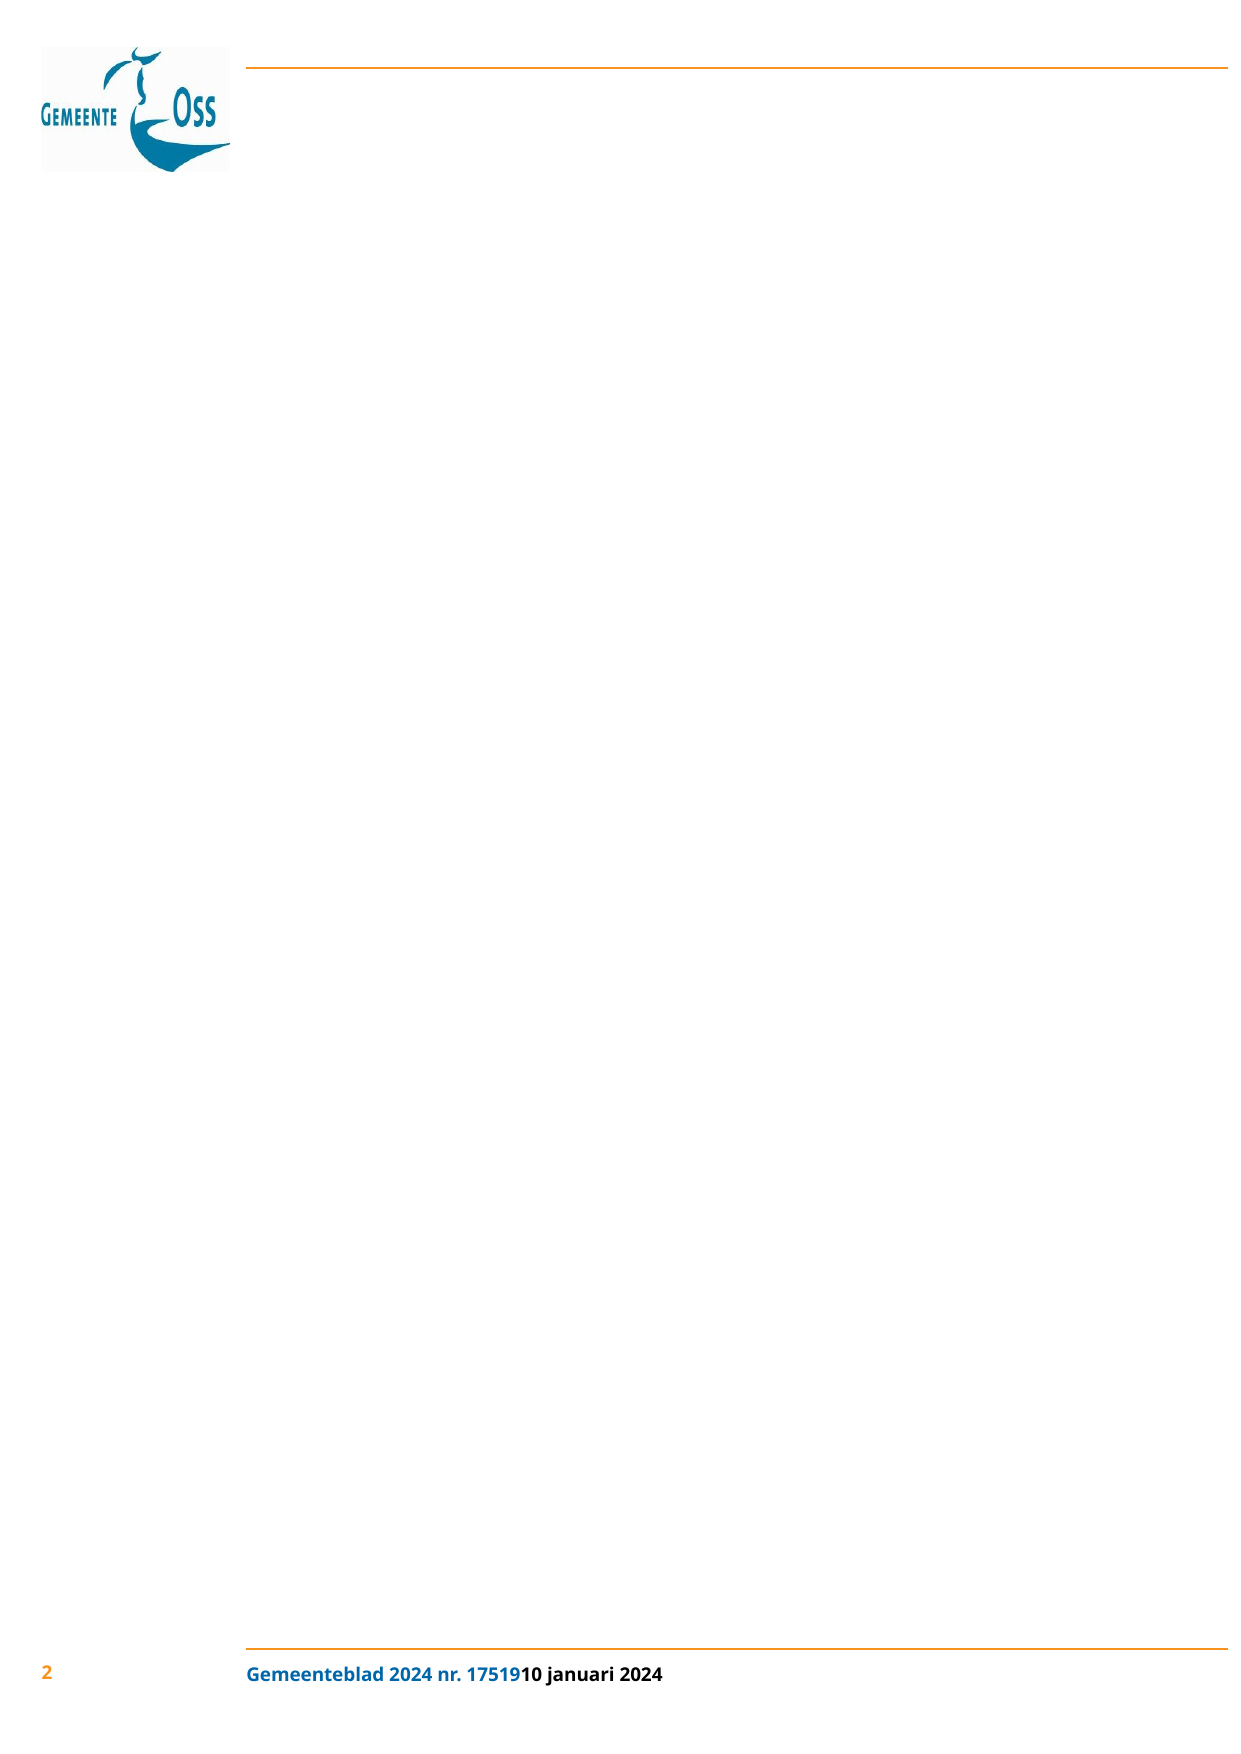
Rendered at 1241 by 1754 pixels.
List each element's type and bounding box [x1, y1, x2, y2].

picture [41, 47, 231, 172]
